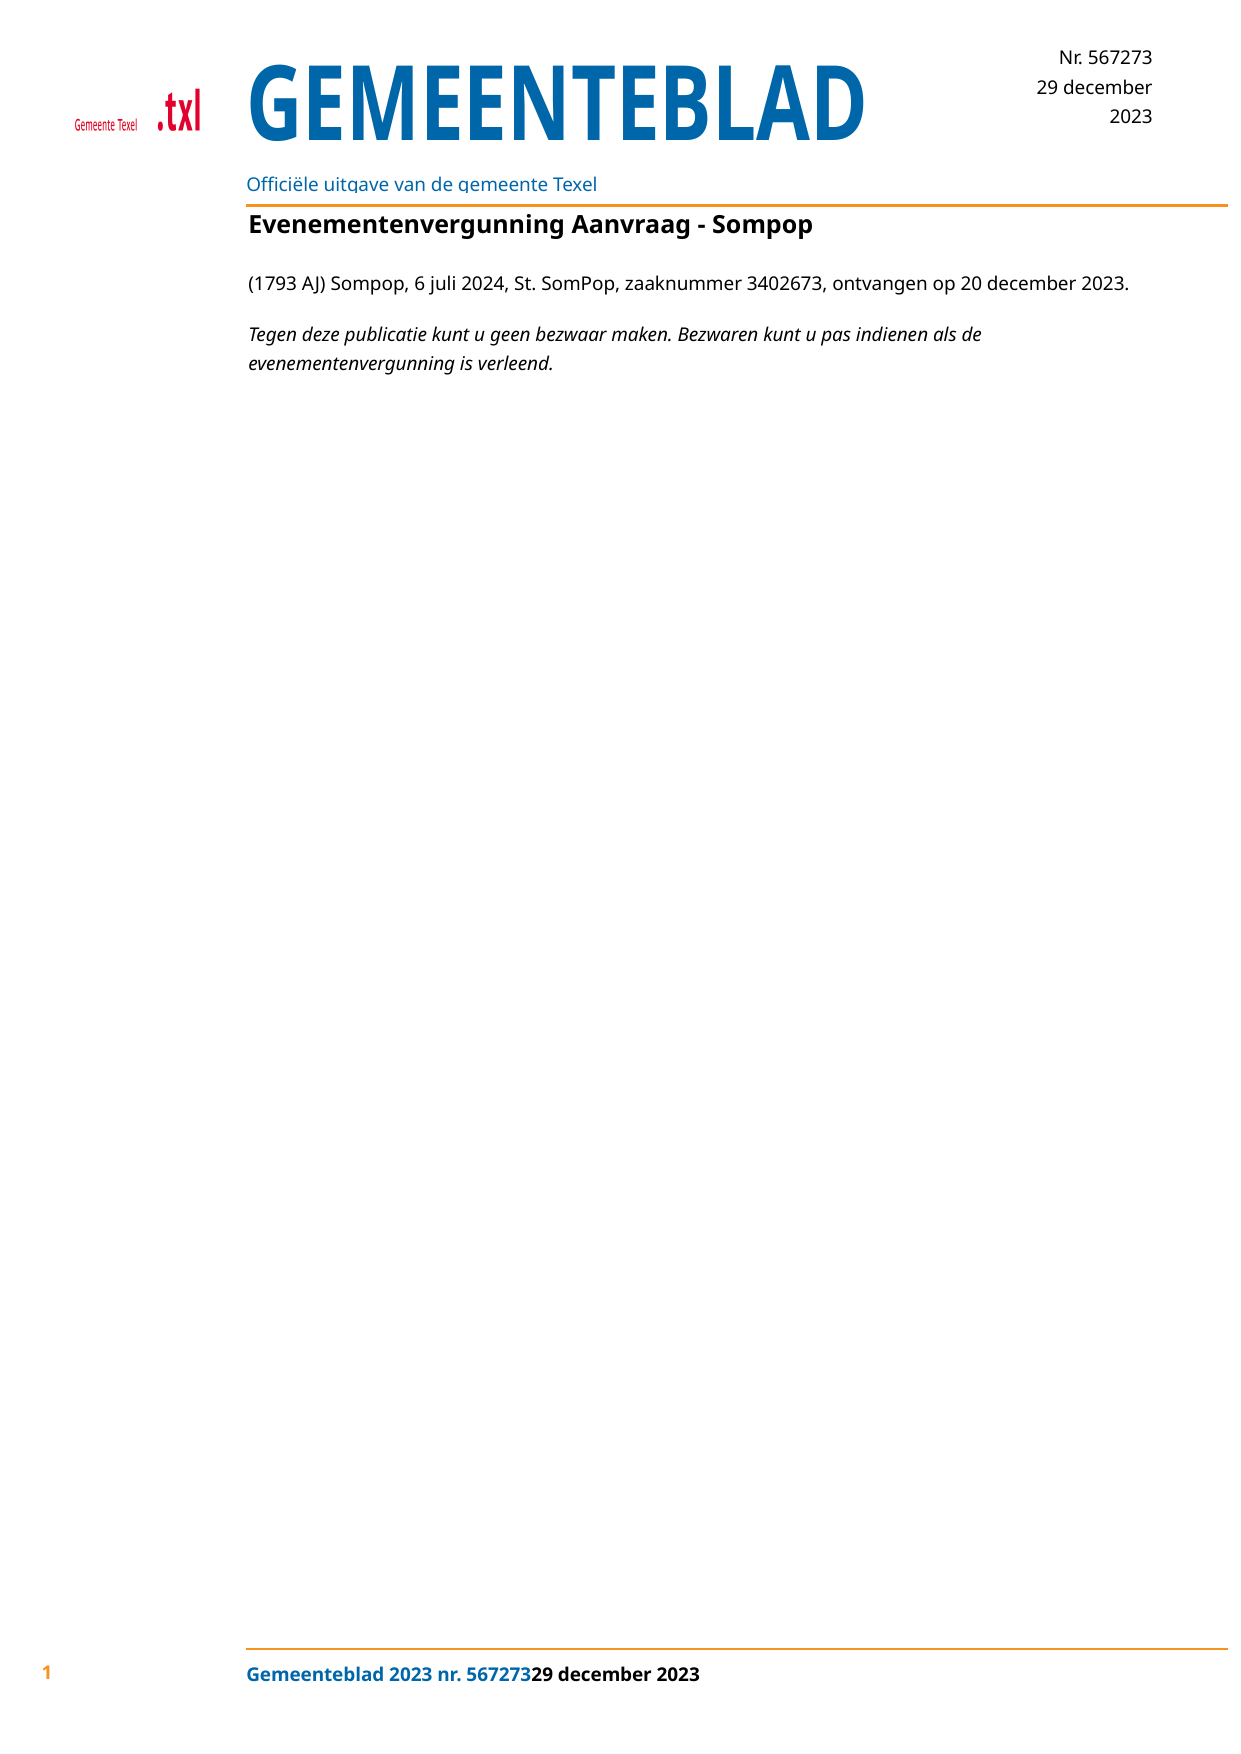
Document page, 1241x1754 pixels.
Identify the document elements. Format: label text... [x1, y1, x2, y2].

text (1793 AJ) Sompop, 6 juli 2024, St. SomPop, zaaknummer 3402673, ontvangen op 20 december 2023. [248, 270, 1152, 296]
text Evenementenvergunning Aanvraag - Sompop [248, 207, 1152, 241]
picture [41, 47, 231, 172]
text Tegen deze publicatie kunt u geen bezwaar maken. Bezwaren kunt u pas indienen als de evenementenvergunning is verleend. [248, 321, 1152, 376]
